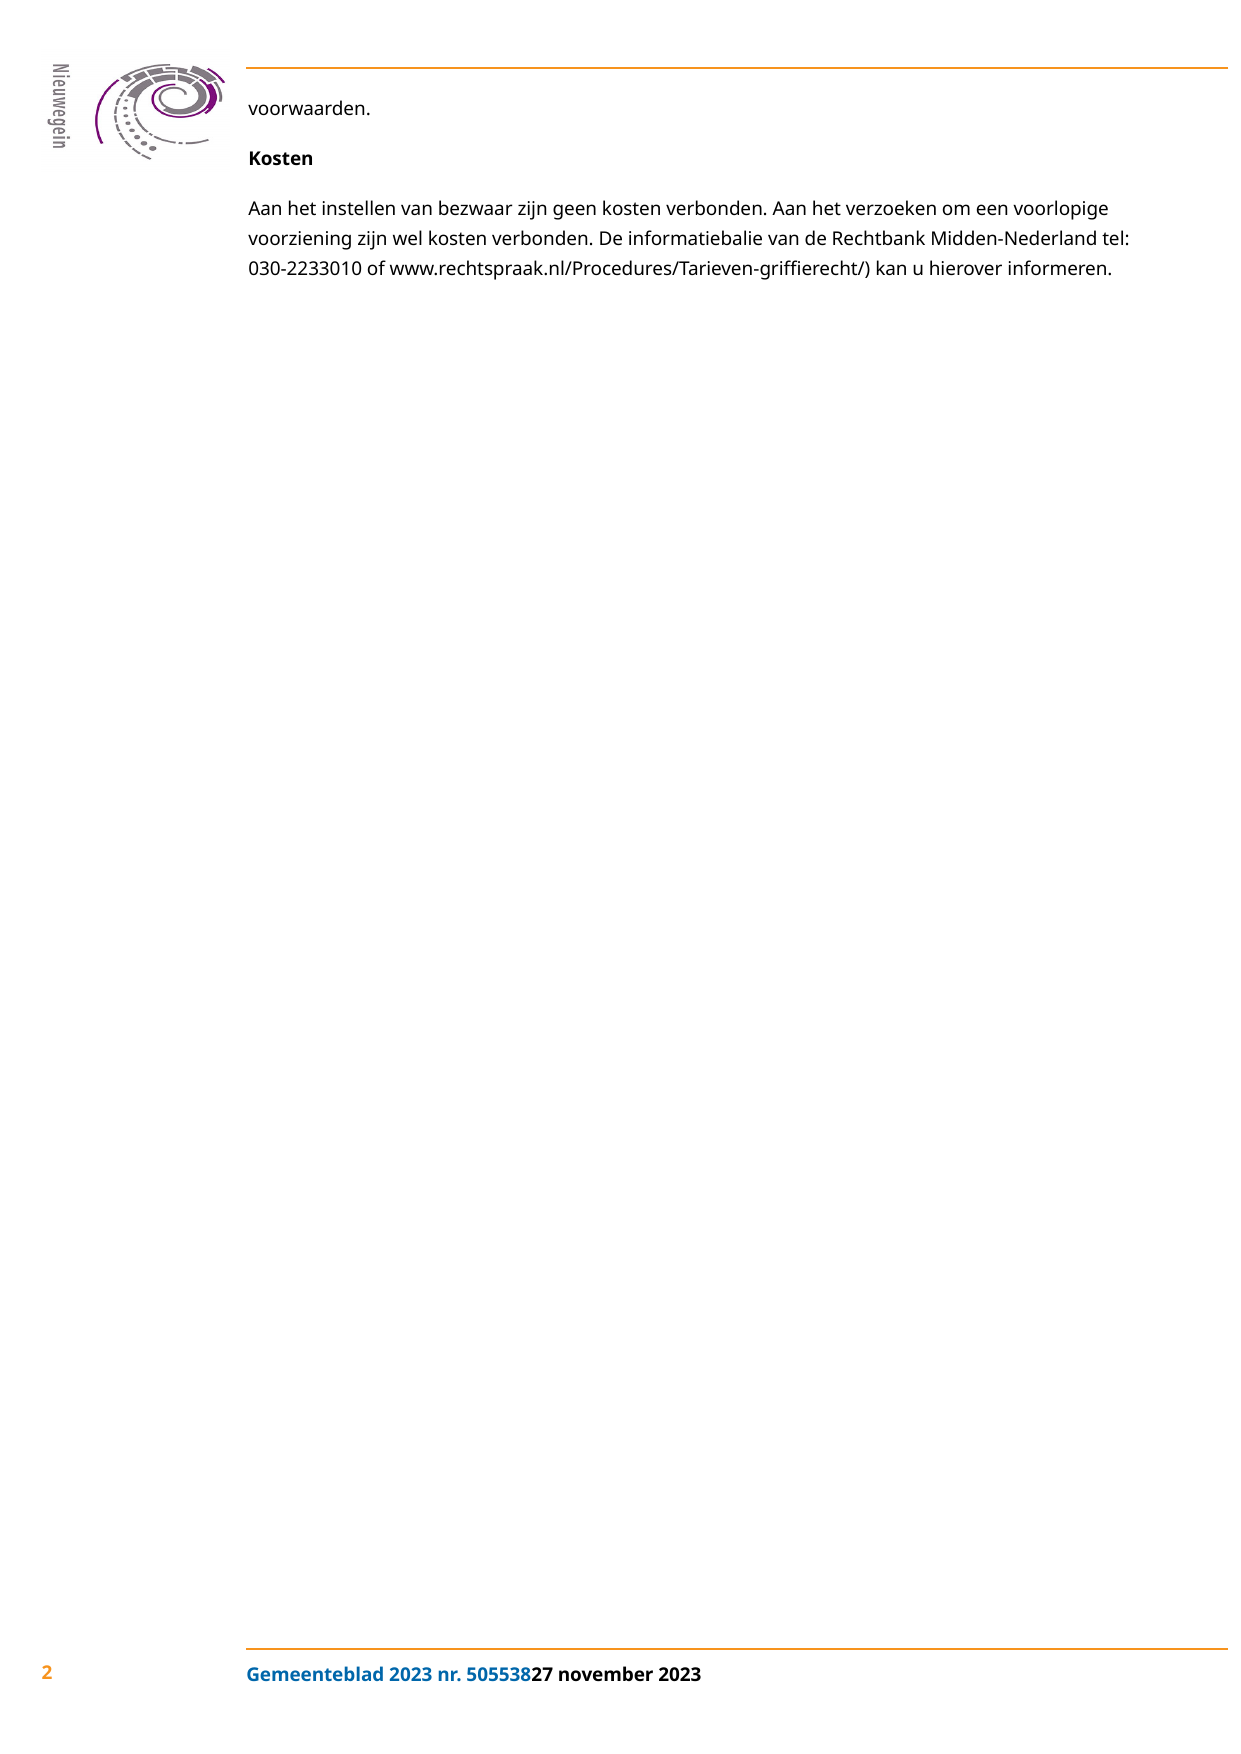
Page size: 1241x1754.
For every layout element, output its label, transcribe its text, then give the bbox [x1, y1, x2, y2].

text Aan het instellen van bezwaar zijn geen kosten verbonden. Aan het verzoeken om een voorlopige voorziening zijn wel kosten verbonden. De informatiebalie van de Rechtbank Midden-Nederland tel: 030-2233010 of www.rechtspraak.nl/Procedures/Tarieven-griffierecht/) kan u hierover informeren. [248, 196, 1152, 281]
text Kosten [248, 145, 1152, 171]
text voorwaarden. [248, 95, 1152, 121]
picture [41, 47, 231, 172]
